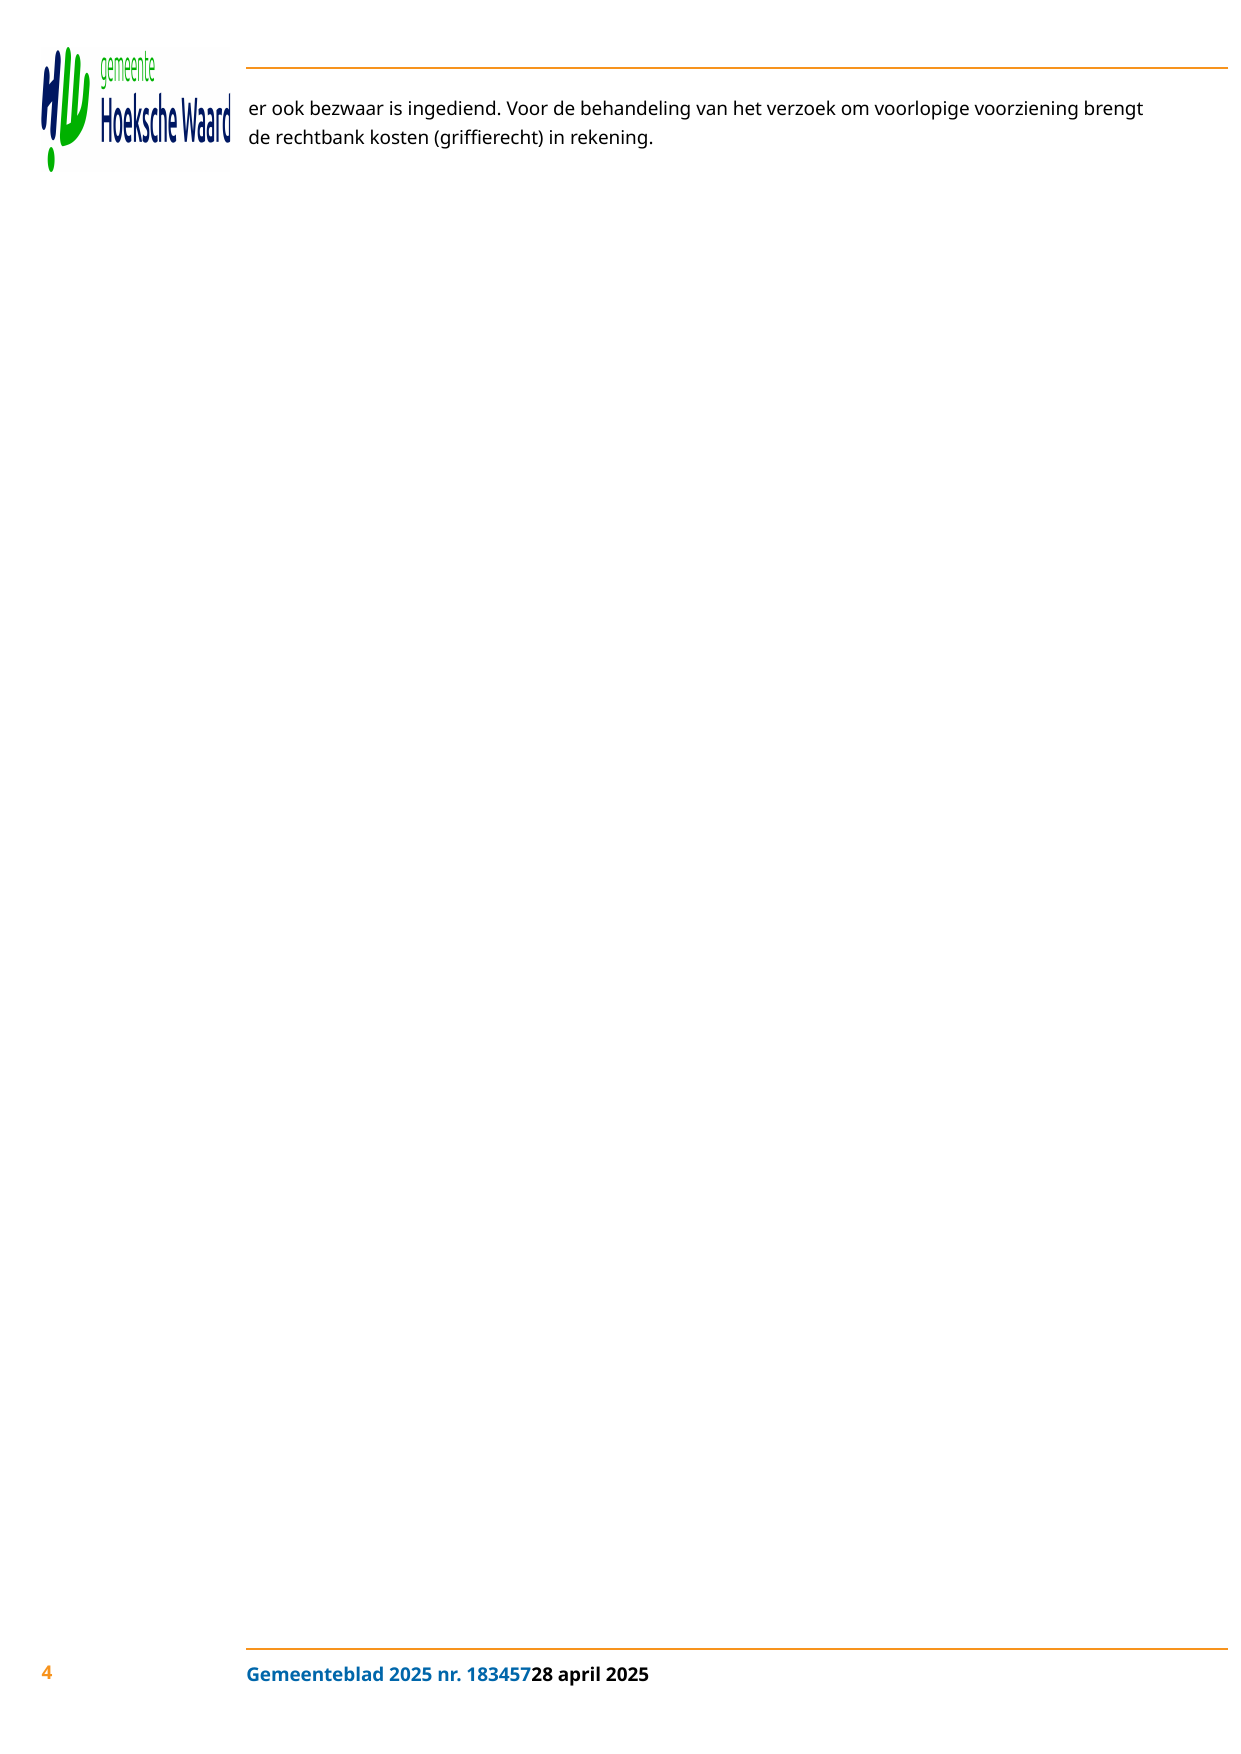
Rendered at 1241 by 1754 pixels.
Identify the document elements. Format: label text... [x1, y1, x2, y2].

text er ook bezwaar is ingediend. Voor de behandeling van het verzoek om voorlopige voorziening brengt de rechtbank kosten (griffierecht) in rekening. [248, 95, 1152, 150]
picture [41, 47, 231, 172]
